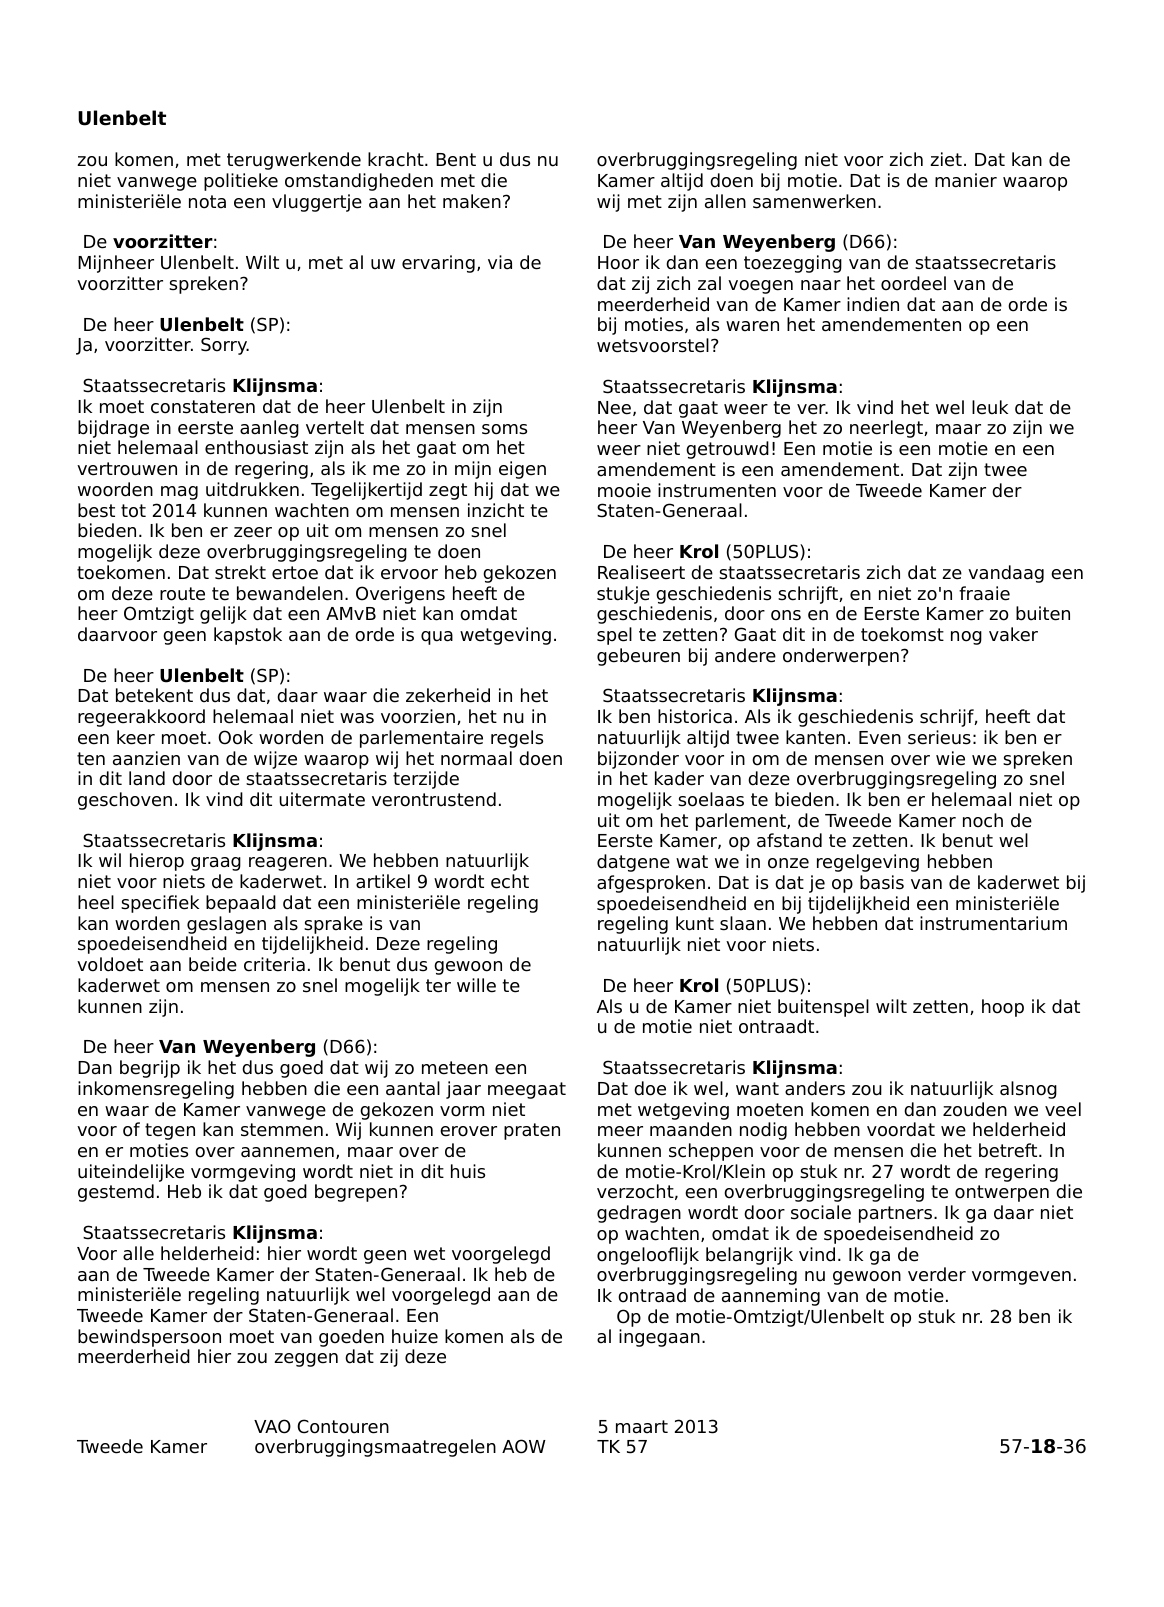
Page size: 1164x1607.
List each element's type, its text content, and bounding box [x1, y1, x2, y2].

text Staatssecretaris Klijnsma: [596, 377, 1087, 397]
text Dan begrijp ik het dus goed dat wij zo meteen een inkomensregeling hebben die een aantal jaar meegaat en waar de Kamer vanwege de gekozen vorm niet voor of tegen kan stemmen. Wij kunnen erover praten en er moties over aannemen, maar over de uiteindelijke vormgeving wordt niet in dit huis gestemd. Heb ik dat goed begrepen? [77, 1058, 567, 1203]
text Ik moet constateren dat de heer Ulenbelt in zijn bijdrage in eerste aanleg vertelt dat mensen soms niet helemaal enthousiast zijn als het gaat om het vertrouwen in de regering, als ik me zo in mijn eigen woorden mag uitdrukken. Tegelijkertijd zegt hij dat we best tot 2014 kunnen wachten om mensen inzicht te bieden. Ik ben er zeer op uit om mensen zo snel mogelijk deze overbruggingsregeling te doen toekomen. Dat strekt ertoe dat ik ervoor heb gekozen om deze route te bewandelen. Overigens heeft de heer Omtzigt gelijk dat een AMvB niet kan omdat daarvoor geen kapstok aan de orde is qua wetgeving. [77, 397, 567, 646]
text De heer Van Weyenberg (D66): [596, 232, 1087, 253]
text Ik wil hierop graag reageren. We hebben natuurlijk niet voor niets de kaderwet. In artikel 9 wordt echt heel specifiek bepaald dat een ministeriële regeling kan worden geslagen als sprake is van spoedeisendheid en tijdelijkheid. Deze regeling voldoet aan beide criteria. Ik benut dus gewoon de kaderwet om mensen zo snel mogelijk ter wille te kunnen zijn. [77, 851, 567, 1017]
text Hoor ik dan een toezegging van de staatssecretaris dat zij zich zal voegen naar het oordeel van de meerderheid van de Kamer indien dat aan de orde is bij moties, als waren het amendementen op een wetsvoorstel? [596, 253, 1087, 357]
text Staatssecretaris Klijnsma: [77, 1223, 567, 1244]
text Dat betekent dus dat, daar waar die zekerheid in het regeerakkoord helemaal niet was voorzien, het nu in een keer moet. Ook worden de parlementaire regels ten aanzien van de wijze waarop wij het normaal doen in dit land door de staatssecretaris terzijde geschoven. Ik vind dit uitermate verontrustend. [77, 686, 567, 811]
text Staatssecretaris Klijnsma: [77, 831, 567, 851]
text De heer Ulenbelt (SP): [77, 666, 567, 686]
text Voor alle helderheid: hier wordt geen wet voorgelegd aan de Tweede Kamer der Staten-Generaal. Ik heb de ministeriële regeling natuurlijk wel voorgelegd aan de Tweede Kamer der Staten-Generaal. Een bewindspersoon moet van goeden huize komen als de meerderheid hier zou zeggen dat zij deze [77, 1244, 567, 1368]
text De voorzitter: [77, 232, 567, 253]
text Ja, voorzitter. Sorry. [77, 335, 567, 356]
text Staatssecretaris Klijnsma: [77, 376, 567, 397]
text De heer Krol (50PLUS): [596, 976, 1087, 996]
text Als u de Kamer niet buitenspel wilt zetten, hoop ik dat u de motie niet ontraadt. [596, 996, 1087, 1038]
text De heer Van Weyenberg (D66): [77, 1037, 567, 1058]
text De heer Ulenbelt (SP): [77, 314, 567, 335]
text zou komen, met terugwerkende kracht. Bent u dus nu niet vanwege politieke omstandigheden met die ministeriële nota een vluggertje aan het maken? [77, 150, 567, 212]
text Ik ben historica. Als ik geschiedenis schrijf, heeft dat natuurlijk altijd twee kanten. Even serieus: ik ben er bijzonder voor in om de mensen over wie we spreken in het kader van deze overbruggingsregeling zo snel mogelijk soelaas te bieden. Ik ben er helemaal niet op uit om het parlement, de Tweede Kamer noch de Eerste Kamer, op afstand te zetten. Ik benut wel datgene wat we in onze regelgeving hebben afgesproken. Dat is dat je op basis van de kaderwet bij spoedeisendheid en bij tijdelijkheid een ministeriële regeling kunt slaan. We hebben dat instrumentarium natuurlijk niet voor niets. [596, 707, 1087, 956]
text Staatssecretaris Klijnsma: [596, 686, 1087, 707]
text Op de motie-Omtzigt/Ulenbelt op stuk nr. 28 ben ik al ingegaan. [596, 1307, 1087, 1348]
text Nee, dat gaat weer te ver. Ik vind het wel leuk dat de heer Van Weyenberg het zo neerlegt, maar zo zijn we weer niet getrouwd! Een motie is een motie en een amendement is een amendement. Dat zijn twee mooie instrumenten voor de Tweede Kamer der Staten-Generaal. [596, 397, 1087, 522]
text Mijnheer Ulenbelt. Wilt u, met al uw ervaring, via de voorzitter spreken? [77, 253, 567, 294]
text Staatssecretaris Klijnsma: [596, 1058, 1087, 1079]
text De heer Krol (50PLUS): [596, 542, 1087, 563]
text overbruggingsregeling niet voor zich ziet. Dat kan de Kamer altijd doen bij motie. Dat is de manier waarop wij met zijn allen samenwerken. [596, 150, 1087, 212]
text Dat doe ik wel, want anders zou ik natuurlijk alsnog met wetgeving moeten komen en dan zouden we veel meer maanden nodig hebben voordat we helderheid kunnen scheppen voor de mensen die het betreft. In de motie-Krol/Klein op stuk nr. 27 wordt de regering verzocht, een overbruggingsregeling te ontwerpen die gedragen wordt door sociale partners. Ik ga daar niet op wachten, omdat ik de spoedeisendheid zo ongelooflijk belangrijk vind. Ik ga de overbruggingsregeling nu gewoon verder vormgeven. Ik ontraad de aanneming van de motie. [596, 1079, 1087, 1307]
text Realiseert de staatssecretaris zich dat ze vandaag een stukje geschiedenis schrijft, en niet zo'n fraaie geschiedenis, door ons en de Eerste Kamer zo buiten spel te zetten? Gaat dit in de toekomst nog vaker gebeuren bij andere onderwerpen? [596, 563, 1087, 666]
